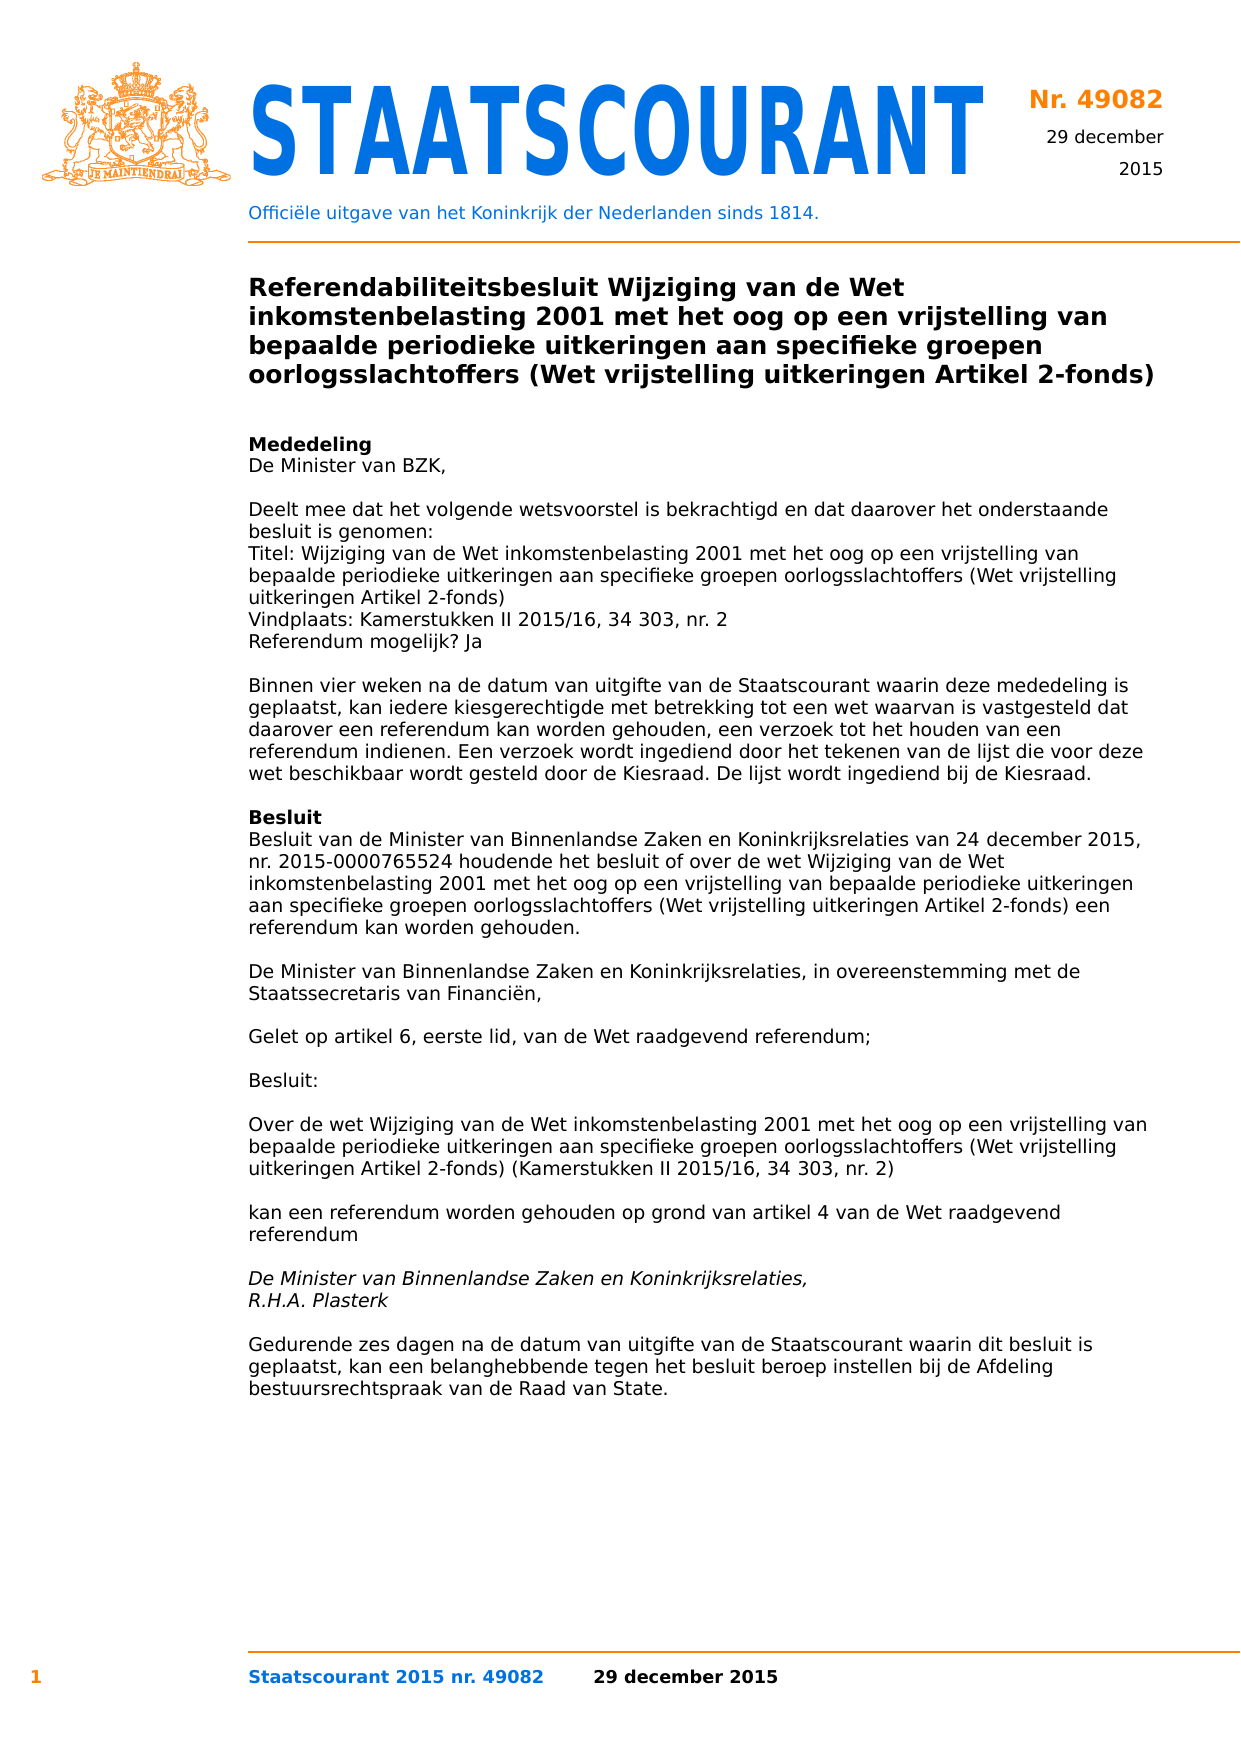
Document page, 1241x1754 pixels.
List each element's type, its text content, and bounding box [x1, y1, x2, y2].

text Besluit [248, 807, 1163, 829]
table_header STAATSCOURANT [248, 62, 998, 203]
table_cell 2015 [998, 153, 1240, 203]
text De Minister van Binnenlandse Zaken en Koninkrijksrelaties, R.H.A. Plasterk [248, 1268, 1163, 1312]
table_cell Officiële uitgave van het Koninkrijk der Nederlanden sinds 1814. [248, 203, 1240, 241]
text kan een referendum worden gehouden op grond van artikel 4 van de Wet raadgevend referendum [248, 1202, 1163, 1246]
text Over de wet Wijziging van de Wet inkomstenbelasting 2001 met het oog op een vrijstelling van bepaalde periodieke uitkeringen aan specifieke groepen oorlogsslachtoffers (Wet vrijstelling uitkeringen Artikel 2-fonds) (Kamerstukken II 2015/16, 34 303, nr. 2) [248, 1114, 1163, 1180]
text Besluit van de Minister van Binnenlandse Zaken en Koninkrijksrelaties van 24 december 2015, nr. 2015-0000765524 houdende het besluit of over de wet Wijziging van de Wet inkomstenbelasting 2001 met het oog op een vrijstelling van bepaalde periodieke uitkeringen aan specifieke groepen oorlogsslachtoffers (Wet vrijstelling uitkeringen Artikel 2-fonds) een referendum kan worden gehouden. [248, 829, 1163, 939]
text Gedurende zes dagen na de datum van uitgifte van de Staatscourant waarin dit besluit is geplaatst, kan een belanghebbende tegen het besluit beroep instellen bij de Afdeling bestuursrechtspraak van de Raad van State. [248, 1333, 1163, 1399]
text Vindplaats: Kamerstukken II 2015/16, 34 303, nr. 2 [248, 609, 1163, 631]
text Deelt mee dat het volgende wetsvoorstel is bekrachtigd en dat daarover het onderstaande besluit is genomen: [248, 499, 1163, 543]
table_cell 29 december [998, 121, 1240, 153]
text Mededeling [248, 433, 1163, 455]
text Referendum mogelijk? Ja [248, 631, 1163, 653]
table_header [25, 62, 248, 241]
picture [41, 62, 231, 186]
text De Minister van BZK, [248, 455, 1163, 477]
text Besluit: [248, 1070, 1163, 1092]
subtitle Referendabiliteitsbesluit Wijziging van de Wet inkomstenbelasting 2001 met het oog op een vrijstelling van bepaalde periodieke uitkeringen aan specifieke groepen oorlogsslachtoffers (Wet vrijstelling uitkeringen Artikel 2-fonds) [248, 273, 1163, 390]
table_header Nr. 49082 [998, 62, 1240, 121]
text Titel: Wijziging van de Wet inkomstenbelasting 2001 met het oog op een vrijstelling van bepaalde periodieke uitkeringen aan specifieke groepen oorlogsslachtoffers (Wet vrijstelling uitkeringen Artikel 2-fonds) [248, 543, 1163, 609]
text Gelet op artikel 6, eerste lid, van de Wet raadgevend referendum; [248, 1026, 1163, 1048]
text Binnen vier weken na de datum van uitgifte van de Staatscourant waarin deze mededeling is geplaatst, kan iedere kiesgerechtigde met betrekking tot een wet waarvan is vastgesteld dat daarover een referendum kan worden gehouden, een verzoek tot het houden van een referendum indienen. Een verzoek wordt ingediend door het tekenen van de lijst die voor deze wet beschikbaar wordt gesteld door de Kiesraad. De lijst wordt ingediend bij de Kiesraad. [248, 675, 1163, 785]
text De Minister van Binnenlandse Zaken en Koninkrijksrelaties, in overeenstemming met de Staatssecretaris van Financiën, [248, 961, 1163, 1004]
